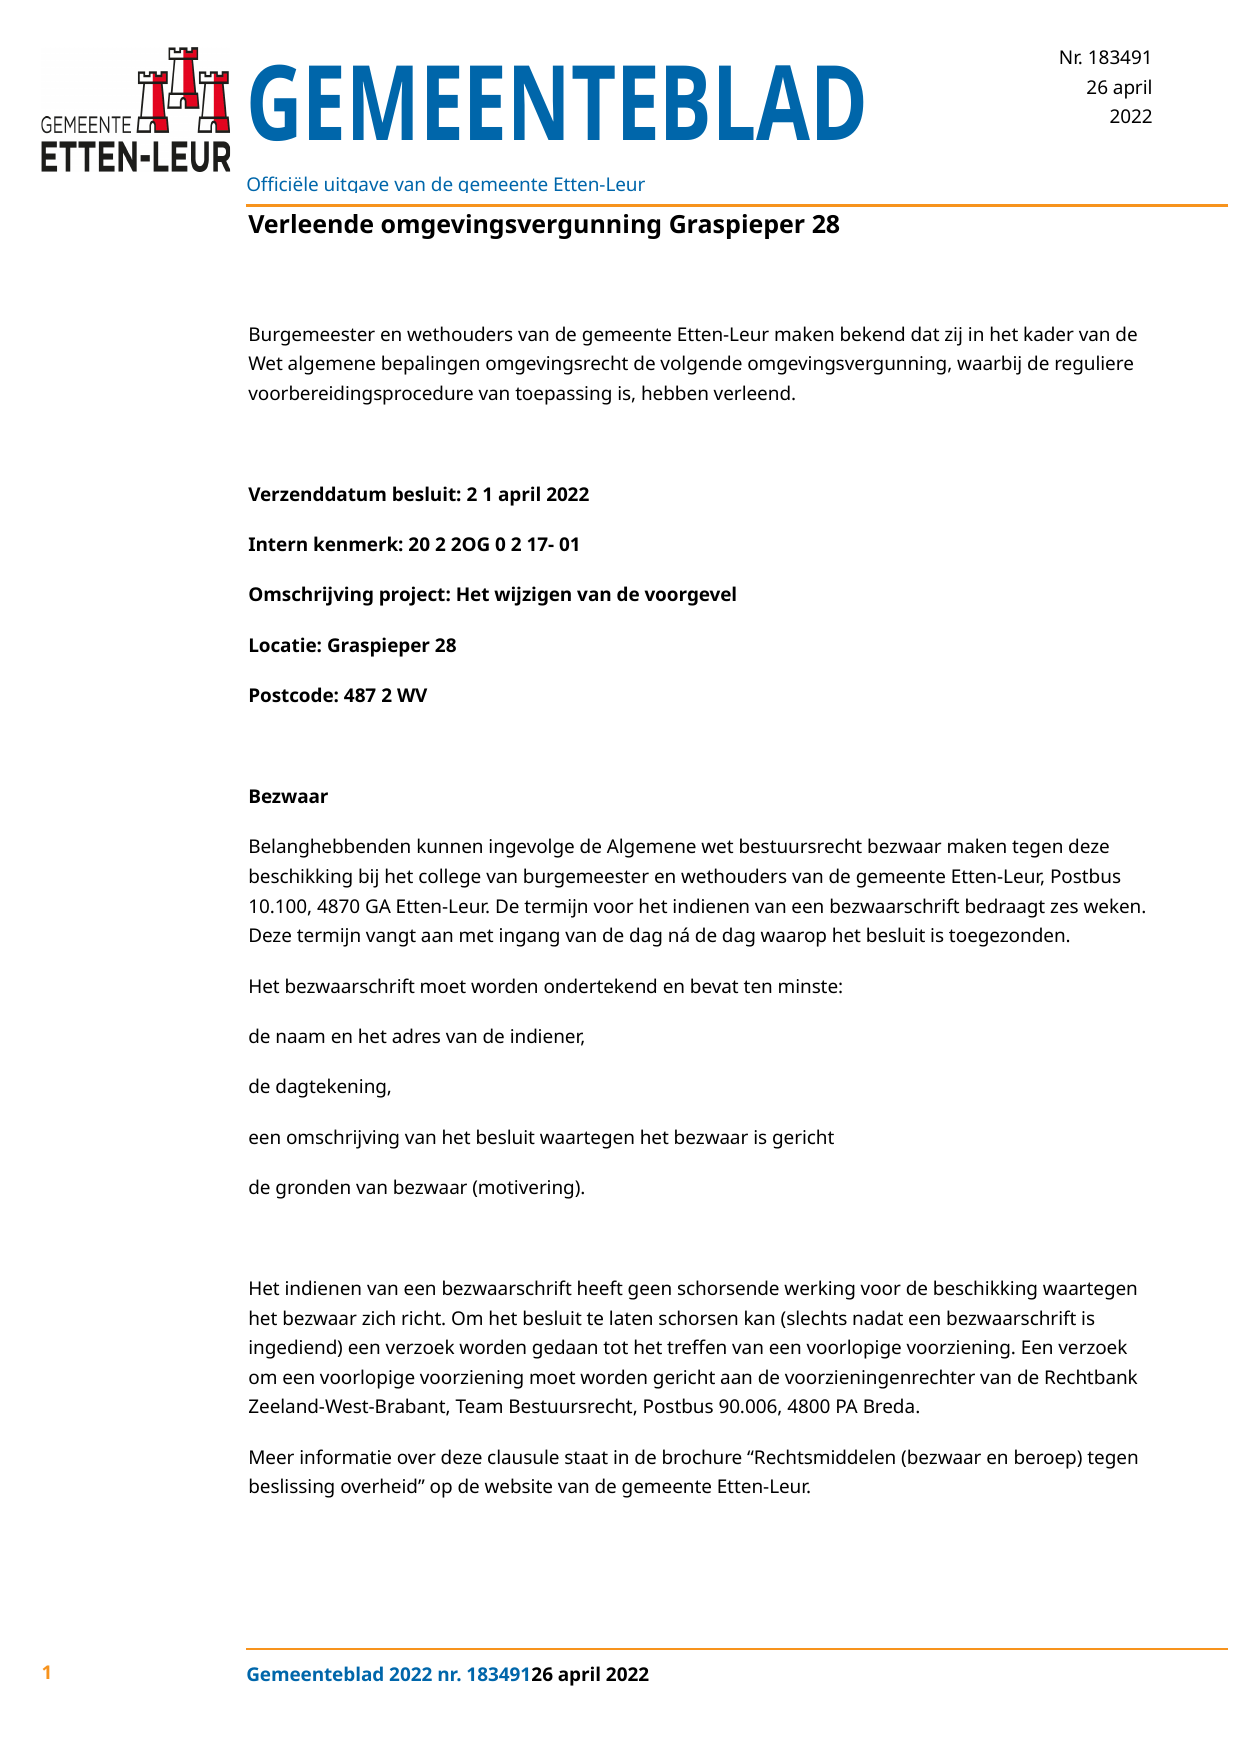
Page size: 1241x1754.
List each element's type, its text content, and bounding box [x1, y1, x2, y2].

text de naam en het adres van de indiener, [248, 1023, 1152, 1049]
text Postcode: 487 2 WV [248, 682, 1152, 708]
text Meer informatie over deze clausule staat in de brochure “Rechtsmiddelen (bezwaar en beroep) tegen beslissing overheid” op de website van de gemeente Etten-Leur. [248, 1444, 1152, 1499]
text Het bezwaarschrift moet worden ondertekend en bevat ten minste: [248, 973, 1152, 998]
text een omschrijving van het besluit waartegen het bezwaar is gericht [248, 1124, 1152, 1150]
text Burgemeester en wethouders van de gemeente Etten-Leur maken bekend dat zij in het kader van de Wet algemene bepalingen omgevingsrecht de volgende omgevingsvergunning, waarbij de reguliere voorbereidingsprocedure van toepassing is, hebben verleend. [248, 321, 1152, 406]
text Het indienen van een bezwaarschrift heeft geen schorsende werking voor de beschikking waartegen het bezwaar zich richt. Om het besluit te laten schorsen kan (slechts nadat een bezwaarschrift is ingediend) een verzoek worden gedaan tot het treffen van een voorlopige voorziening. Een verzoek om een voorlopige voorziening moet worden gericht aan de voorzieningenrechter van de Rechtbank Zeeland-West-Brabant, Team Bestuursrecht, Postbus 90.006, 4800 PA Breda. [248, 1275, 1152, 1419]
text Bezwaar [248, 783, 1152, 809]
text de gronden van bezwaar (motivering). [248, 1174, 1152, 1200]
text Intern kenmerk: 20 2 2OG 0 2 17- 01 [248, 531, 1152, 557]
text Belanghebbenden kunnen ingevolge de Algemene wet bestuursrecht bezwaar maken tegen deze beschikking bij het college van burgemeester en wethouders van de gemeente Etten-Leur, Postbus 10.100, 4870 GA Etten-Leur. De termijn voor het indienen van een bezwaarschrift bedraagt zes weken. Deze termijn vangt aan met ingang van de dag ná de dag waarop het besluit is toegezonden. [248, 834, 1152, 948]
picture [41, 47, 231, 172]
text Locatie: Graspieper 28 [248, 632, 1152, 658]
text Verzenddatum besluit: 2 1 april 2022 [248, 481, 1152, 506]
text de dagtekening, [248, 1074, 1152, 1099]
text Verleende omgevingsvergunning Graspieper 28 [248, 207, 1152, 241]
text Omschrijving project: Het wijzigen van de voorgevel [248, 582, 1152, 607]
